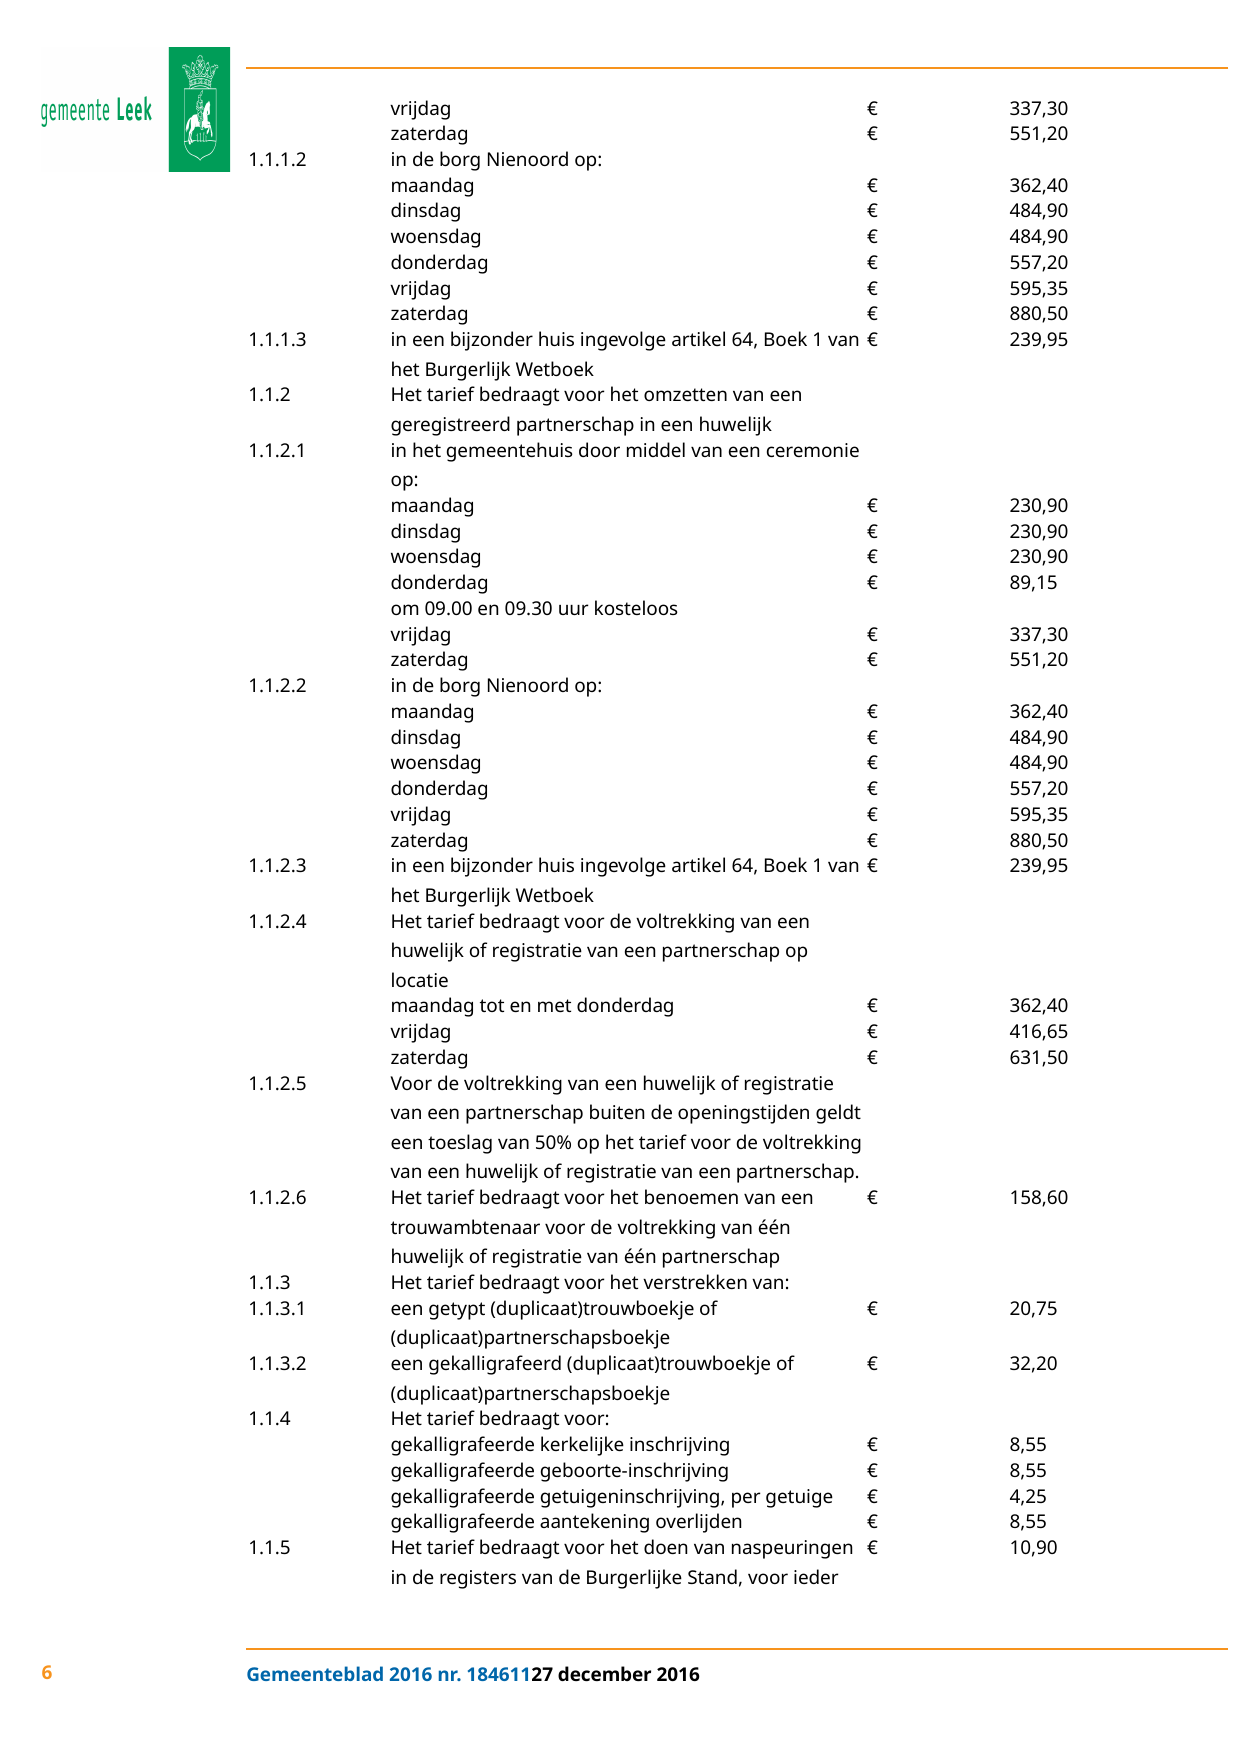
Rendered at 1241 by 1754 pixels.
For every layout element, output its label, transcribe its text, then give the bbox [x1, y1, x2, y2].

table_cell € [867, 224, 1009, 249]
table_cell 1.1.2.3 [248, 853, 390, 908]
table_cell [248, 698, 390, 724]
table_cell gekalligrafeerde getuigeninschrijving, per getuige [390, 1483, 867, 1508]
table_cell [248, 750, 390, 775]
table_cell in de borg Nienoord op: [390, 673, 867, 698]
table_cell 8,55 [1009, 1509, 1152, 1534]
table_cell € [867, 698, 1009, 724]
table_cell 239,95 [1009, 326, 1152, 382]
table_cell [867, 382, 1009, 437]
table_cell € [867, 544, 1009, 569]
table_cell € [867, 1295, 1009, 1350]
table_cell € [867, 750, 1009, 775]
table_cell Het tarief bedraagt voor de voltrekking van een huwelijk of registratie van een partnerschap op locatie [390, 908, 867, 993]
table_cell € [867, 827, 1009, 852]
table_cell € [867, 724, 1009, 749]
table_cell [867, 1269, 1009, 1295]
table_cell 1.1.2.1 [248, 437, 390, 492]
table_cell [1009, 1406, 1152, 1431]
table_cell [248, 1431, 390, 1457]
table_cell [867, 908, 1009, 993]
table_cell dinsdag [390, 198, 867, 223]
table_cell € [867, 172, 1009, 198]
table_cell [248, 544, 390, 569]
table_cell 484,90 [1009, 750, 1152, 775]
table_cell Het tarief bedraagt voor het benoemen van een trouwambtenaar voor de voltrekking van één huwelijk of registratie van één partnerschap [390, 1184, 867, 1269]
table_cell 239,95 [1009, 853, 1152, 908]
table_cell € [867, 275, 1009, 301]
table_cell maandag tot en met donderdag [390, 993, 867, 1018]
table_cell € [867, 1534, 1009, 1589]
table_cell € [867, 1483, 1009, 1508]
table_cell zaterdag [390, 1044, 867, 1070]
table_cell maandag [390, 698, 867, 724]
picture [41, 47, 231, 172]
table_cell donderdag [390, 570, 867, 595]
table_cell 337,30 [1009, 95, 1152, 121]
table_cell 337,30 [1009, 621, 1152, 647]
table_cell woensdag [390, 224, 867, 249]
table_cell 1.1.2.6 [248, 1184, 390, 1269]
table_cell [248, 1457, 390, 1483]
table_cell gekalligrafeerde aantekening overlijden [390, 1509, 867, 1534]
table_cell [248, 647, 390, 672]
table_cell [867, 146, 1009, 172]
table_cell Voor de voltrekking van een huwelijk of registratie van een partnerschap buiten de openingstijden geldt een toeslag van 50% op het tarief voor de voltrekking van een huwelijk of registratie van een partnerschap. [390, 1070, 867, 1184]
table_cell € [867, 249, 1009, 275]
table_cell vrijdag [390, 801, 867, 827]
table_cell [248, 827, 390, 852]
table_cell € [867, 518, 1009, 544]
table_cell 4,25 [1009, 1483, 1152, 1508]
table_cell 551,20 [1009, 121, 1152, 146]
table_cell 1.1.4 [248, 1406, 390, 1431]
table_cell [1009, 673, 1152, 698]
table_cell 557,20 [1009, 775, 1152, 801]
table_cell € [867, 1457, 1009, 1483]
table_cell [248, 1019, 390, 1044]
table_cell gekalligrafeerde kerkelijke inschrijving [390, 1431, 867, 1457]
table_cell 1.1.3.1 [248, 1295, 390, 1350]
table_cell in een bijzonder huis ingevolge artikel 64, Boek 1 van het Burgerlijk Wetboek [390, 326, 867, 382]
table_cell [248, 121, 390, 146]
table_cell donderdag [390, 249, 867, 275]
table_cell vrijdag [390, 95, 867, 121]
table_cell 10,90 [1009, 1534, 1152, 1589]
table_cell zaterdag [390, 301, 867, 326]
table_cell woensdag [390, 544, 867, 569]
table_cell € [867, 570, 1009, 595]
table_cell Het tarief bedraagt voor het omzetten van een geregistreerd partnerschap in een huwelijk [390, 382, 867, 437]
table_cell [248, 198, 390, 223]
table_cell [248, 518, 390, 544]
table_cell [1009, 1269, 1152, 1295]
table_cell 20,75 [1009, 1295, 1152, 1350]
table_cell € [867, 121, 1009, 146]
table_cell 230,90 [1009, 544, 1152, 569]
table_cell 1.1.2.2 [248, 673, 390, 698]
table_cell € [867, 1431, 1009, 1457]
table_cell 1.1.2 [248, 382, 390, 437]
table_cell 595,35 [1009, 275, 1152, 301]
table_cell € [867, 621, 1009, 647]
table_cell [248, 801, 390, 827]
table_cell € [867, 95, 1009, 121]
table_cell [867, 595, 1009, 621]
table_cell 89,15 [1009, 570, 1152, 595]
table_cell € [867, 1044, 1009, 1070]
table_cell 484,90 [1009, 724, 1152, 749]
table_cell 362,40 [1009, 172, 1152, 198]
table_cell 230,90 [1009, 492, 1152, 518]
table_cell € [867, 1509, 1009, 1534]
table_cell gekalligrafeerde geboorte-inschrijving [390, 1457, 867, 1483]
table_cell [248, 595, 390, 621]
table_cell [1009, 1070, 1152, 1184]
table_cell [867, 673, 1009, 698]
table_cell om 09.00 en 09.30 uur kosteloos [390, 595, 867, 621]
table_cell [1009, 437, 1152, 492]
table_cell [248, 95, 390, 121]
table_cell € [867, 326, 1009, 382]
table_cell maandag [390, 172, 867, 198]
table_cell 1.1.2.4 [248, 908, 390, 993]
table_cell 32,20 [1009, 1350, 1152, 1406]
table_cell [248, 275, 390, 301]
table_cell [248, 775, 390, 801]
table_cell donderdag [390, 775, 867, 801]
table_cell € [867, 198, 1009, 223]
table_cell € [867, 1350, 1009, 1406]
table_cell 8,55 [1009, 1431, 1152, 1457]
table_cell 362,40 [1009, 698, 1152, 724]
table_cell € [867, 492, 1009, 518]
table_cell [1009, 146, 1152, 172]
table_cell Het tarief bedraagt voor: [390, 1406, 867, 1431]
table_cell zaterdag [390, 121, 867, 146]
table_cell 416,65 [1009, 1019, 1152, 1044]
table_cell [248, 570, 390, 595]
table_cell 1.1.3 [248, 1269, 390, 1295]
table_cell [1009, 595, 1152, 621]
table_cell dinsdag [390, 518, 867, 544]
table_cell [248, 1044, 390, 1070]
table_cell [1009, 382, 1152, 437]
table_cell [248, 249, 390, 275]
table_cell in de borg Nienoord op: [390, 146, 867, 172]
table_cell 1.1.2.5 [248, 1070, 390, 1184]
table_cell [867, 437, 1009, 492]
table_cell [248, 172, 390, 198]
table_cell Het tarief bedraagt voor het doen van naspeuringen in de registers van de Burgerlijke Stand, voor ieder [390, 1534, 867, 1589]
table_cell [867, 1070, 1009, 1184]
table_cell woensdag [390, 750, 867, 775]
table_cell 1.1.3.2 [248, 1350, 390, 1406]
table_cell 484,90 [1009, 198, 1152, 223]
table_cell 158,60 [1009, 1184, 1152, 1269]
table_cell 484,90 [1009, 224, 1152, 249]
table_cell vrijdag [390, 621, 867, 647]
table_cell zaterdag [390, 647, 867, 672]
table_cell [248, 301, 390, 326]
table_cell [248, 1483, 390, 1508]
table_cell 1.1.5 [248, 1534, 390, 1589]
table_cell € [867, 301, 1009, 326]
table_cell [867, 1406, 1009, 1431]
table_cell € [867, 1184, 1009, 1269]
table_cell 880,50 [1009, 301, 1152, 326]
table_cell [1009, 908, 1152, 993]
table_cell 880,50 [1009, 827, 1152, 852]
table_cell in een bijzonder huis ingevolge artikel 64, Boek 1 van het Burgerlijk Wetboek [390, 853, 867, 908]
table_cell 362,40 [1009, 993, 1152, 1018]
table_cell € [867, 775, 1009, 801]
table_cell [248, 621, 390, 647]
table_cell € [867, 853, 1009, 908]
table_cell dinsdag [390, 724, 867, 749]
table_cell € [867, 647, 1009, 672]
table_cell [248, 993, 390, 1018]
table_cell € [867, 1019, 1009, 1044]
table_cell [248, 492, 390, 518]
table_cell vrijdag [390, 1019, 867, 1044]
table_cell maandag [390, 492, 867, 518]
table_cell vrijdag [390, 275, 867, 301]
table_cell 557,20 [1009, 249, 1152, 275]
table_cell 1.1.1.3 [248, 326, 390, 382]
table_cell [248, 224, 390, 249]
table_cell een gekalligrafeerd (duplicaat)trouwboekje of (duplicaat)partnerschapsboekje [390, 1350, 867, 1406]
table_cell Het tarief bedraagt voor het verstrekken van: [390, 1269, 867, 1295]
table_cell 8,55 [1009, 1457, 1152, 1483]
table_cell € [867, 993, 1009, 1018]
table_cell 595,35 [1009, 801, 1152, 827]
table_cell 551,20 [1009, 647, 1152, 672]
table_cell € [867, 801, 1009, 827]
table_cell zaterdag [390, 827, 867, 852]
table_cell 631,50 [1009, 1044, 1152, 1070]
table_cell 230,90 [1009, 518, 1152, 544]
table_cell een getypt (duplicaat)trouwboekje of (duplicaat)partnerschapsboekje [390, 1295, 867, 1350]
table_cell 1.1.1.2 [248, 146, 390, 172]
table_cell [248, 1509, 390, 1534]
table_cell [248, 724, 390, 749]
table_cell in het gemeentehuis door middel van een ceremonie op: [390, 437, 867, 492]
